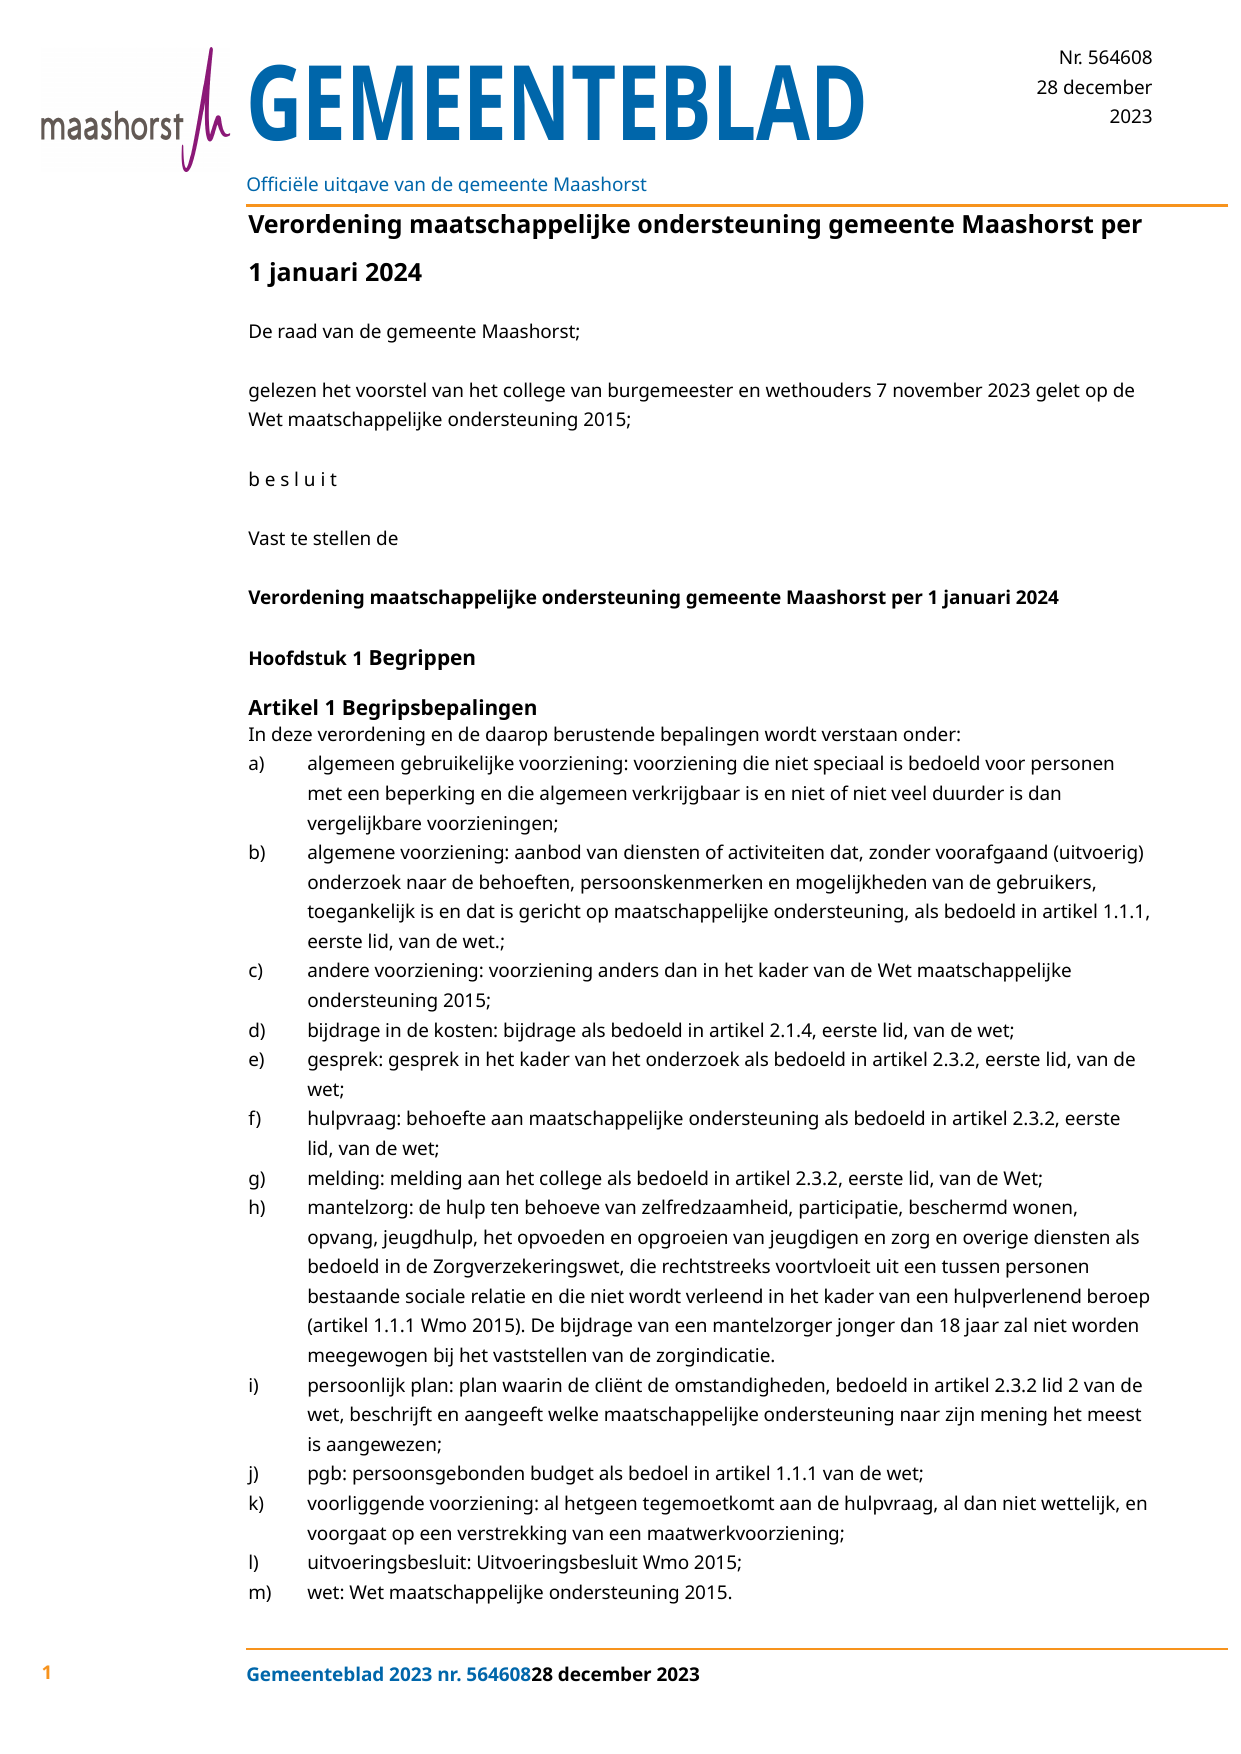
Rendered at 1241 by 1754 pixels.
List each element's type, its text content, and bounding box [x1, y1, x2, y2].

text gelezen het voorstel van het college van burgemeester en wethouders 7 november 2023 gelet op de Wet maatschappelijke ondersteuning 2015; [248, 377, 1152, 432]
list uitvoeringsbesluit: Uitvoeringsbesluit Wmo 2015; [248, 1549, 1152, 1575]
list pgb: persoonsgebonden budget als bedoel in artikel 1.1.1 van de wet; [248, 1461, 1152, 1486]
list andere voorziening: voorziening anders dan in het kader van de Wet maatschappelijke ondersteuning 2015; [248, 958, 1152, 1013]
text De raad van de gemeente Maashorst; [248, 318, 1152, 344]
list algemene voorziening: aanbod van diensten of activiteiten dat, zonder voorafgaand (uitvoerig) onderzoek naar de behoeften, persoonskenmerken en mogelijkheden van de gebruikers, toegankelijk is en dat is gericht op maatschappelijke ondersteuning, als bedoeld in artikel 1.1.1, eerste lid, van de wet.; [248, 839, 1152, 954]
list voorliggende voorziening: al hetgeen tegemoetkomt aan de hulpvraag, al dan niet wettelijk, en voorgaat op een verstrekking van een maatwerkvoorziening; [248, 1490, 1152, 1546]
list algemeen gebruikelijke voorziening: voorziening die niet speciaal is bedoeld voor personen met een beperking en die algemeen verkrijgbaar is en niet of niet veel duurder is dan vergelijkbare voorzieningen; [248, 751, 1152, 836]
list bijdrage in de kosten: bijdrage als bedoeld in artikel 2.1.4, eerste lid, van de wet; [248, 1017, 1152, 1043]
text Hoofdstuk 1 Begrippen [248, 643, 1152, 672]
list mantelzorg: de hulp ten behoeve van zelfredzaamheid, participatie, beschermd wonen, opvang, jeugdhulp, het opvoeden en opgroeien van jeugdigen en zorg en overige diensten als bedoeld in de Zorgverzekeringswet, die rechtstreeks voortvloeit uit een tussen personen bestaande sociale relatie en die niet wordt verleend in het kader van een hulpverlenend beroep (artikel 1.1.1 Wmo 2015). De bijdrage van een mantelzorger jonger dan 18 jaar zal niet worden meegewogen bij het vaststellen van de zorgindicatie. [248, 1194, 1152, 1368]
list melding: melding aan het college als bedoeld in artikel 2.3.2, eerste lid, van de Wet; [248, 1165, 1152, 1191]
text Vast te stellen de [248, 525, 1152, 551]
text In deze verordening en de daarop berustende bepalingen wordt verstaan onder: [248, 721, 1152, 747]
text Verordening maatschappelijke ondersteuning gemeente Maashorst per 1 januari 2024 [248, 207, 1152, 288]
text b e s l u i t [248, 466, 1152, 492]
list persoonlijk plan: plan waarin de cliënt de omstandigheden, bedoeld in artikel 2.3.2 lid 2 van de wet, beschrijft en aangeeft welke maatschappelijke ondersteuning naar zijn mening het meest is aangewezen; [248, 1372, 1152, 1457]
list gesprek: gesprek in het kader van het onderzoek als bedoeld in artikel 2.3.2, eerste lid, van de wet; [248, 1046, 1152, 1102]
picture [41, 47, 231, 172]
list wet: Wet maatschappelijke ondersteuning 2015. [248, 1579, 1152, 1605]
list hulpvraag: behoefte aan maatschappelijke ondersteuning als bedoeld in artikel 2.3.2, eerste lid, van de wet; [248, 1106, 1152, 1161]
text Verordening maatschappelijke ondersteuning gemeente Maashorst per 1 januari 2024 [248, 584, 1152, 610]
text Artikel 1 Begripsbepalingen [248, 693, 1152, 721]
